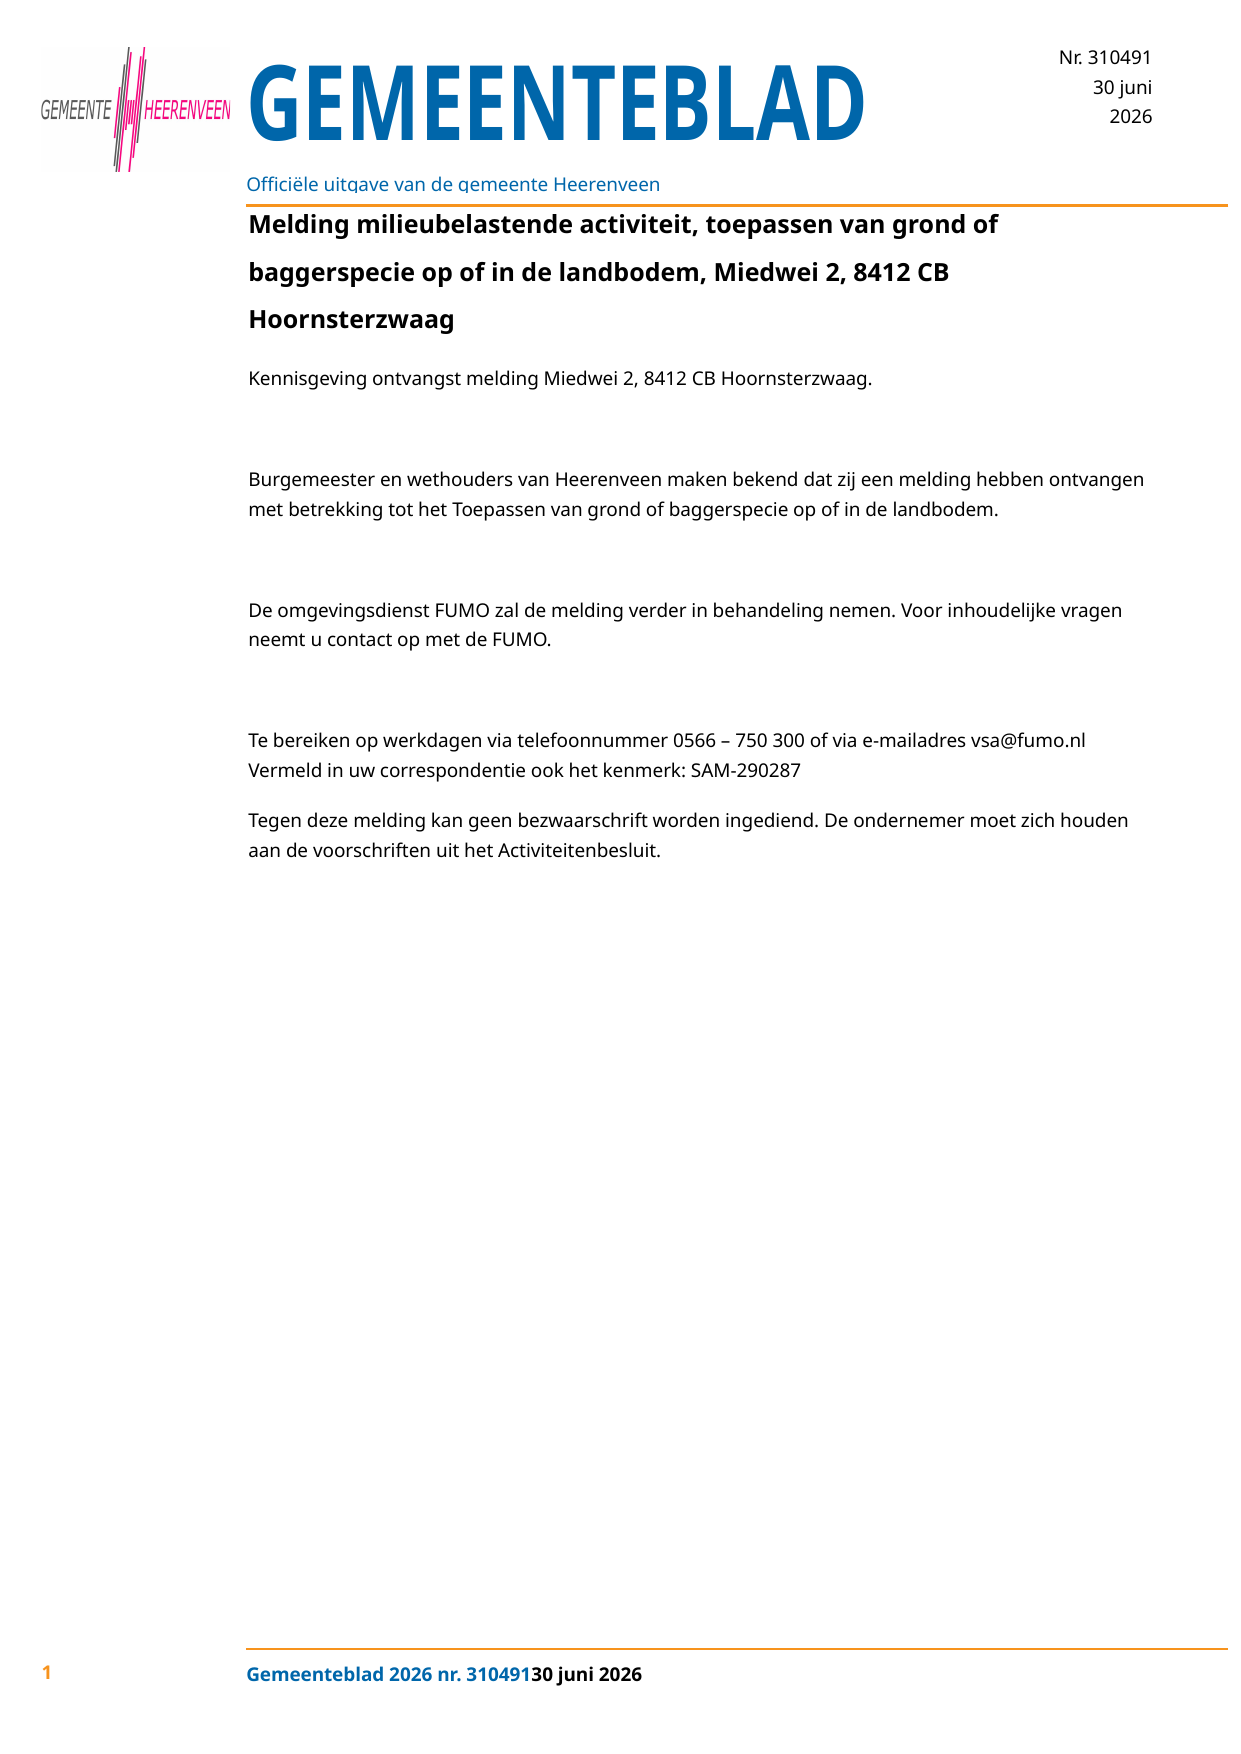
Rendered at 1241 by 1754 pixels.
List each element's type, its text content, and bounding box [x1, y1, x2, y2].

text Te bereiken op werkdagen via telefoonnummer 0566 – 750 300 of via e-mailadres vsa@fumo.nl Vermeld in uw correspondentie ook het kenmerk: SAM-290287 [248, 727, 1152, 782]
picture [41, 47, 231, 172]
text De omgevingsdienst FUMO zal de melding verder in behandeling nemen. Voor inhoudelijke vragen neemt u contact op met de FUMO. [248, 597, 1152, 652]
text Tegen deze melding kan geen bezwaarschrift worden ingediend. De ondernemer moet zich houden aan de voorschriften uit het Activiteitenbesluit. [248, 807, 1152, 862]
text Melding milieubelastende activiteit, toepassen van grond of baggerspecie op of in de landbodem, Miedwei 2, 8412 CB Hoornsterzwaag [248, 207, 1152, 336]
text Kennisgeving ontvangst melding Miedwei 2, 8412 CB Hoornsterzwaag. [248, 366, 1152, 391]
text Burgemeester en wethouders van Heerenveen maken bekend dat zij een melding hebben ontvangen met betrekking tot het Toepassen van grond of baggerspecie op of in de landbodem. [248, 466, 1152, 522]
